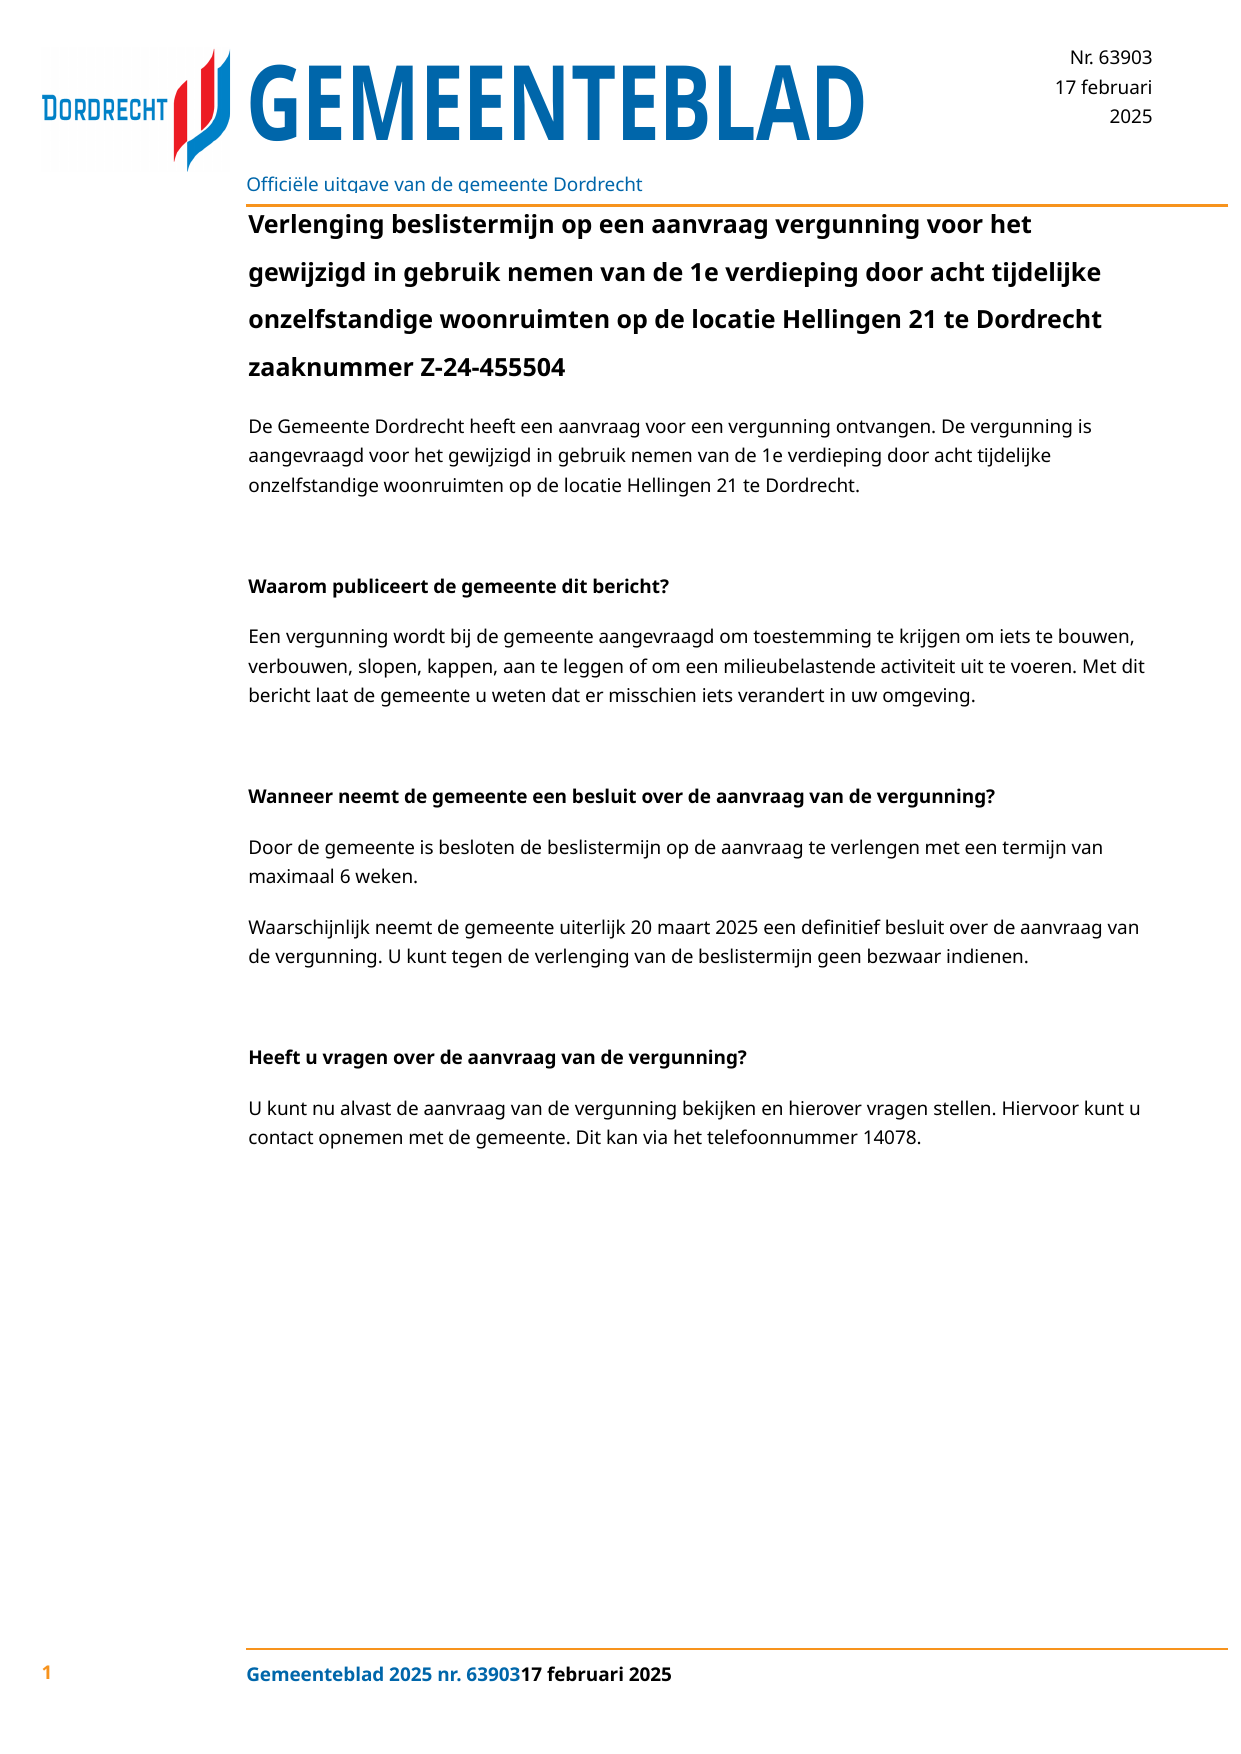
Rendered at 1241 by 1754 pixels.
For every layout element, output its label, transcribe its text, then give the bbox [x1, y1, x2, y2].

text De Gemeente Dordrecht heeft een aanvraag voor een vergunning ontvangen. De vergunning is aangevraagd voor het gewijzigd in gebruik nemen van de 1e verdieping door acht tijdelijke onzelfstandige woonruimten op de locatie Hellingen 21 te Dordrecht. [248, 413, 1152, 498]
text Een vergunning wordt bij de gemeente aangevraagd om toestemming te krijgen om iets te bouwen, verbouwen, slopen, kappen, aan te leggen of om een milieubelastende activiteit uit te voeren. Met dit bericht laat de gemeente u weten dat er misschien iets verandert in uw omgeving. [248, 623, 1152, 708]
text U kunt nu alvast de aanvraag van de vergunning bekijken en hierover vragen stellen. Hiervoor kunt u contact opnemen met de gemeente. Dit kan via het telefoonnummer 14078. [248, 1095, 1152, 1150]
text Heeft u vragen over de aanvraag van de vergunning? [248, 1044, 1152, 1070]
text Wanneer neemt de gemeente een besluit over de aanvraag van de vergunning? [248, 783, 1152, 809]
text Verlenging beslistermijn op een aanvraag vergunning voor het gewijzigd in gebruik nemen van de 1e verdieping door acht tijdelijke onzelfstandige woonruimten op de locatie Hellingen 21 te Dordrecht zaaknummer Z-24-455504 [248, 207, 1152, 384]
text Waarom publiceert de gemeente dit bericht? [248, 573, 1152, 599]
text Door de gemeente is besloten de beslistermijn op de aanvraag te verlengen met een termijn van maximaal 6 weken. [248, 834, 1152, 889]
picture [41, 47, 231, 172]
text Waarschijnlijk neemt de gemeente uiterlijk 20 maart 2025 een definitief besluit over de aanvraag van de vergunning. U kunt tegen de verlenging van de beslistermijn geen bezwaar indienen. [248, 914, 1152, 969]
